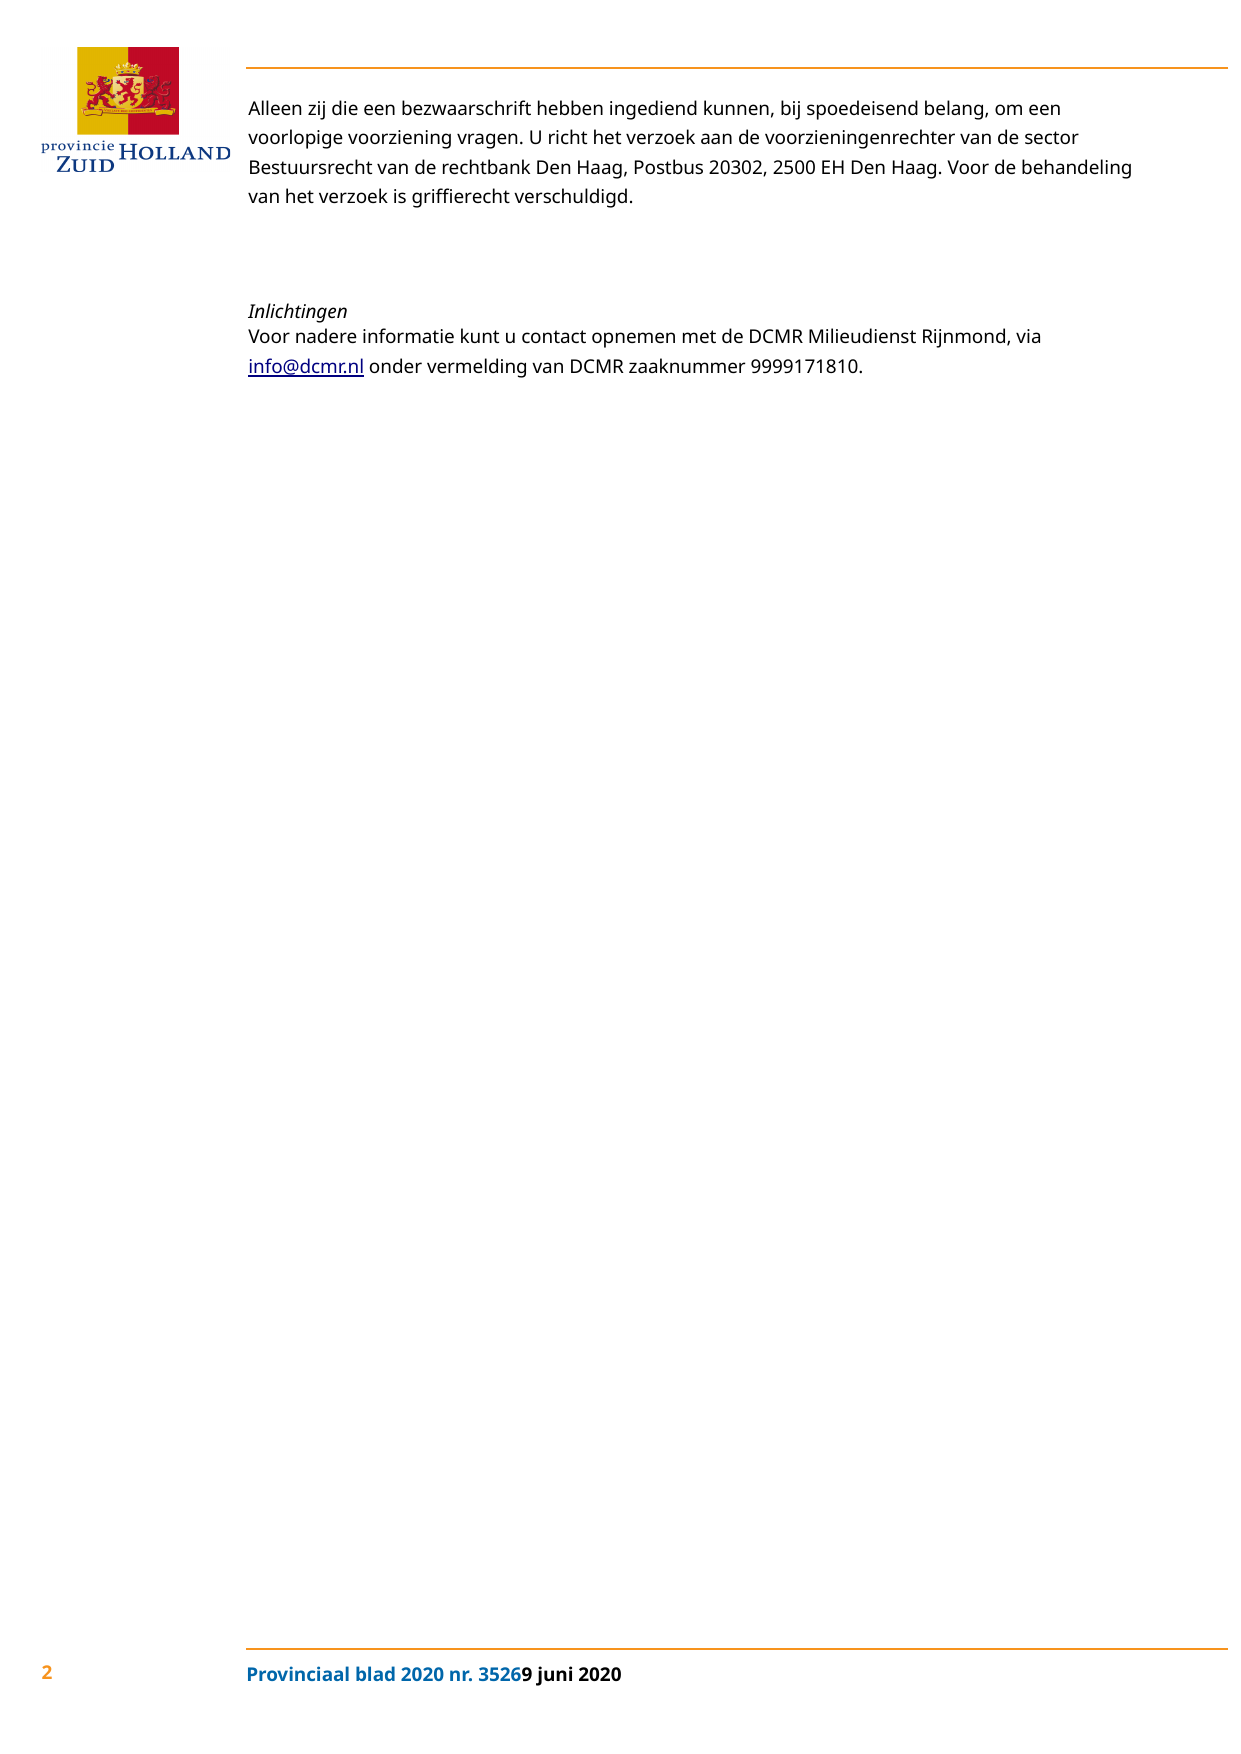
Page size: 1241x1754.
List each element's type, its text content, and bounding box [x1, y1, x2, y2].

picture [41, 47, 231, 172]
text Alleen zij die een bezwaarschrift hebben ingediend kunnen, bij spoedeisend belang, om een voorlopige voorziening vragen. U richt het verzoek aan de voorzieningenrechter van de sector Bestuursrecht van de rechtbank Den Haag, Postbus 20302, 2500 EH Den Haag. Voor de behandeling van het verzoek is griffierecht verschuldigd. [248, 95, 1152, 209]
text Voor nadere informatie kunt u contact opnemen met de DCMR Milieudienst Rijnmond, via info@dcmr.nl onder vermelding van DCMR zaaknummer 9999171810. [248, 324, 1152, 379]
text Inlichtingen [248, 298, 1152, 324]
